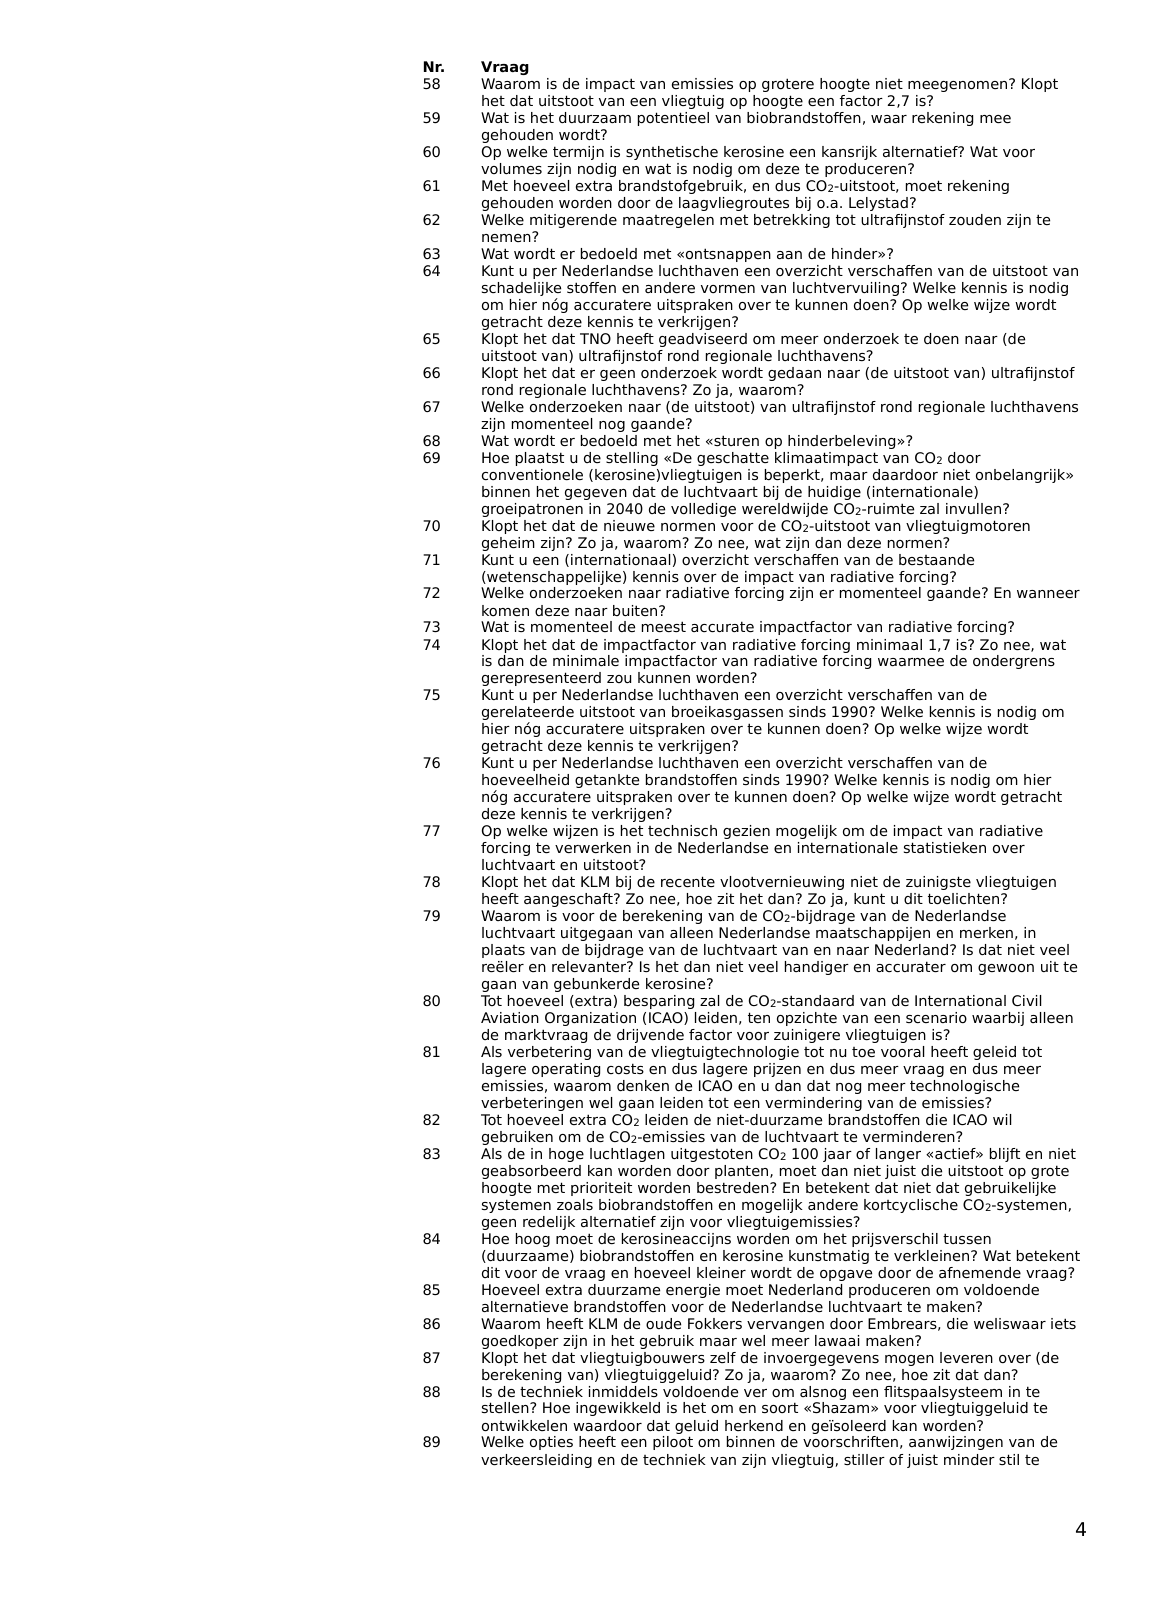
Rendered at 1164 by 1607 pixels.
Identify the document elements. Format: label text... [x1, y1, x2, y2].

table_cell Waarom is voor de berekening van de CO2-bijdrage van de Nederlandse luchtvaart uitgegaan van alleen Nederlandse maatschappijen en merken, in plaats van de bijdrage van de luchtvaart van en naar Nederland? Is dat niet veel reëler en relevanter? Is het dan niet veel handiger en accurater om gewoon uit te gaan van gebunkerde kerosine? [475, 908, 1087, 993]
table_cell Welke mitigerende maatregelen met betrekking tot ultrafijnstof zouden zijn te nemen? [475, 212, 1087, 246]
table_cell Welke opties heeft een piloot om binnen de voorschriften, aanwijzingen van de verkeersleiding en de techniek van zijn vliegtuig, stiller of juist minder stil te [475, 1434, 1087, 1468]
table_cell Klopt het dat vliegtuigbouwers zelf de invoergegevens mogen leveren over (de berekening van) vliegtuiggeluid? Zo ja, waarom? Zo nee, hoe zit dat dan? [475, 1350, 1087, 1383]
table_cell Met hoeveel extra brandstofgebruik, en dus CO2-uitstoot, moet rekening gehouden worden door de laagvliegroutes bij o.a. Lelystad? [475, 178, 1087, 212]
table_cell Klopt het dat er geen onderzoek wordt gedaan naar (de uitstoot van) ultrafijnstof rond regionale luchthavens? Zo ja, waarom? [475, 365, 1087, 399]
table_cell 71 [422, 551, 475, 585]
table_cell Kunt u per Nederlandse luchthaven een overzicht verschaffen van de gerelateerde uitstoot van broeikasgassen sinds 1990? Welke kennis is nodig om hier nóg accuratere uitspraken over te kunnen doen? Op welke wijze wordt getracht deze kennis te verkrijgen? [475, 687, 1087, 755]
table_cell Op welke termijn is synthetische kerosine een kansrijk alternatief? Wat voor volumes zijn nodig en wat is nodig om deze te produceren? [475, 144, 1087, 178]
table_header Vraag [475, 59, 1087, 76]
table_cell 78 [422, 874, 475, 908]
table_cell 87 [422, 1350, 475, 1383]
table_cell 64 [422, 263, 475, 331]
table_cell Waarom is de impact van emissies op grotere hoogte niet meegenomen? Klopt het dat uitstoot van een vliegtuig op hoogte een factor 2,7 is? [475, 76, 1087, 110]
table_cell 80 [422, 993, 475, 1044]
table_cell 89 [422, 1434, 475, 1468]
table_cell 67 [422, 399, 475, 433]
table_cell 72 [422, 585, 475, 619]
table_cell 84 [422, 1231, 475, 1282]
table_cell 63 [422, 246, 475, 263]
table_cell 59 [422, 110, 475, 144]
table_cell 86 [422, 1316, 475, 1349]
table_cell 69 [422, 450, 475, 517]
table_cell Klopt het dat KLM bij de recente vlootvernieuwing niet de zuinigste vliegtuigen heeft aangeschaft? Zo nee, hoe zit het dan? Zo ja, kunt u dit toelichten? [475, 874, 1087, 908]
table_cell 70 [422, 518, 475, 551]
table_cell 65 [422, 331, 475, 365]
table_cell Waarom heeft KLM de oude Fokkers vervangen door Embrears, die weliswaar iets goedkoper zijn in het gebruik maar wel meer lawaai maken? [475, 1316, 1087, 1349]
table_cell Wat is momenteel de meest accurate impactfactor van radiative forcing? [475, 619, 1087, 636]
table_cell Kunt u per Nederlandse luchthaven een overzicht verschaffen van de uitstoot van schadelijke stoffen en andere vormen van luchtvervuiling? Welke kennis is nodig om hier nóg accuratere uitspraken over te kunnen doen? Op welke wijze wordt getracht deze kennis te verkrijgen? [475, 263, 1087, 331]
table_cell Hoe hoog moet de kerosineaccijns worden om het prijsverschil tussen (duurzaame) biobrandstoffen en kerosine kunstmatig te verkleinen? Wat betekent dit voor de vraag en hoeveel kleiner wordt de opgave door de afnemende vraag? [475, 1231, 1087, 1282]
table_cell 75 [422, 687, 475, 755]
table_cell 88 [422, 1384, 475, 1434]
table_cell Als de in hoge luchtlagen uitgestoten CO2 100 jaar of langer «actief» blijft en niet geabsorbeerd kan worden door planten, moet dan niet juist die uitstoot op grote hoogte met prioriteit worden bestreden? En betekent dat niet dat gebruikelijke systemen zoals biobrandstoffen en mogelijk andere kortcyclische CO2-systemen, geen redelijk alternatief zijn voor vliegtuigemissies? [475, 1146, 1087, 1231]
table_cell 58 [422, 76, 475, 110]
table_cell 73 [422, 619, 475, 636]
table_cell Tot hoeveel extra CO2 leiden de niet-duurzame brandstoffen die ICAO wil gebruiken om de CO2-emissies van de luchtvaart te verminderen? [475, 1112, 1087, 1146]
table_cell Kunt u een (internationaal) overzicht verschaffen van de bestaande (wetenschappelijke) kennis over de impact van radiative forcing? [475, 551, 1087, 585]
table_cell 66 [422, 365, 475, 399]
table_cell Wat is het duurzaam potentieel van biobrandstoffen, waar rekening mee gehouden wordt? [475, 110, 1087, 144]
table_cell 68 [422, 433, 475, 449]
table_header Nr. [422, 59, 475, 76]
table_cell 76 [422, 755, 475, 823]
table_cell Hoe plaatst u de stelling «De geschatte klimaatimpact van CO2 door conventionele (kerosine)vliegtuigen is beperkt, maar daardoor niet onbelangrijk» binnen het gegeven dat de luchtvaart bij de huidige (internationale) groeipatronen in 2040 de volledige wereldwijde CO2-ruimte zal invullen? [475, 450, 1087, 517]
table_cell Welke onderzoeken naar radiative forcing zijn er momenteel gaande? En wanneer komen deze naar buiten? [475, 585, 1087, 619]
table_cell Wat wordt er bedoeld met het «sturen op hinderbeleving»? [475, 433, 1087, 449]
table_cell 79 [422, 908, 475, 993]
table_cell 60 [422, 144, 475, 178]
table_cell 61 [422, 178, 475, 212]
table_cell Tot hoeveel (extra) besparing zal de CO2-standaard van de International Civil Aviation Organization (ICAO) leiden, ten opzichte van een scenario waarbij alleen de marktvraag de drijvende factor voor zuinigere vliegtuigen is? [475, 993, 1087, 1044]
table_cell Klopt het dat de nieuwe normen voor de CO2-uitstoot van vliegtuigmotoren geheim zijn? Zo ja, waarom? Zo nee, wat zijn dan deze normen? [475, 518, 1087, 551]
table_cell Hoeveel extra duurzame energie moet Nederland produceren om voldoende alternatieve brandstoffen voor de Nederlandse luchtvaart te maken? [475, 1282, 1087, 1316]
table_cell Welke onderzoeken naar (de uitstoot) van ultrafijnstof rond regionale luchthavens zijn momenteel nog gaande? [475, 399, 1087, 433]
table_cell 81 [422, 1044, 475, 1112]
table_cell 82 [422, 1112, 475, 1146]
table_cell Kunt u per Nederlandse luchthaven een overzicht verschaffen van de hoeveelheid getankte brandstoffen sinds 1990? Welke kennis is nodig om hier nóg accuratere uitspraken over te kunnen doen? Op welke wijze wordt getracht deze kennis te verkrijgen? [475, 755, 1087, 823]
table_cell Wat wordt er bedoeld met «ontsnappen aan de hinder»? [475, 246, 1087, 263]
table_cell Is de techniek inmiddels voldoende ver om alsnog een flitspaalsysteem in te stellen? Hoe ingewikkeld is het om en soort «Shazam» voor vliegtuiggeluid te ontwikkelen waardoor dat geluid herkend en geïsoleerd kan worden? [475, 1384, 1087, 1434]
table_cell 83 [422, 1146, 475, 1231]
table_cell Klopt het dat de impactfactor van radiative forcing minimaal 1,7 is? Zo nee, wat is dan de minimale impactfactor van radiative forcing waarmee de ondergrens gerepresenteerd zou kunnen worden? [475, 636, 1087, 687]
table_cell 62 [422, 212, 475, 246]
table_cell Op welke wijzen is het technisch gezien mogelijk om de impact van radiative forcing te verwerken in de Nederlandse en internationale statistieken over luchtvaart en uitstoot? [475, 823, 1087, 874]
table_cell 74 [422, 636, 475, 687]
table_cell 77 [422, 823, 475, 874]
table_cell Klopt het dat TNO heeft geadviseerd om meer onderzoek te doen naar (de uitstoot van) ultrafijnstof rond regionale luchthavens? [475, 331, 1087, 365]
table_cell Als verbetering van de vliegtuigtechnologie tot nu toe vooral heeft geleid tot lagere operating costs en dus lagere prijzen en dus meer vraag en dus meer emissies, waarom denken de ICAO en u dan dat nog meer technologische verbeteringen wel gaan leiden tot een vermindering van de emissies? [475, 1044, 1087, 1112]
table_cell 85 [422, 1282, 475, 1316]
